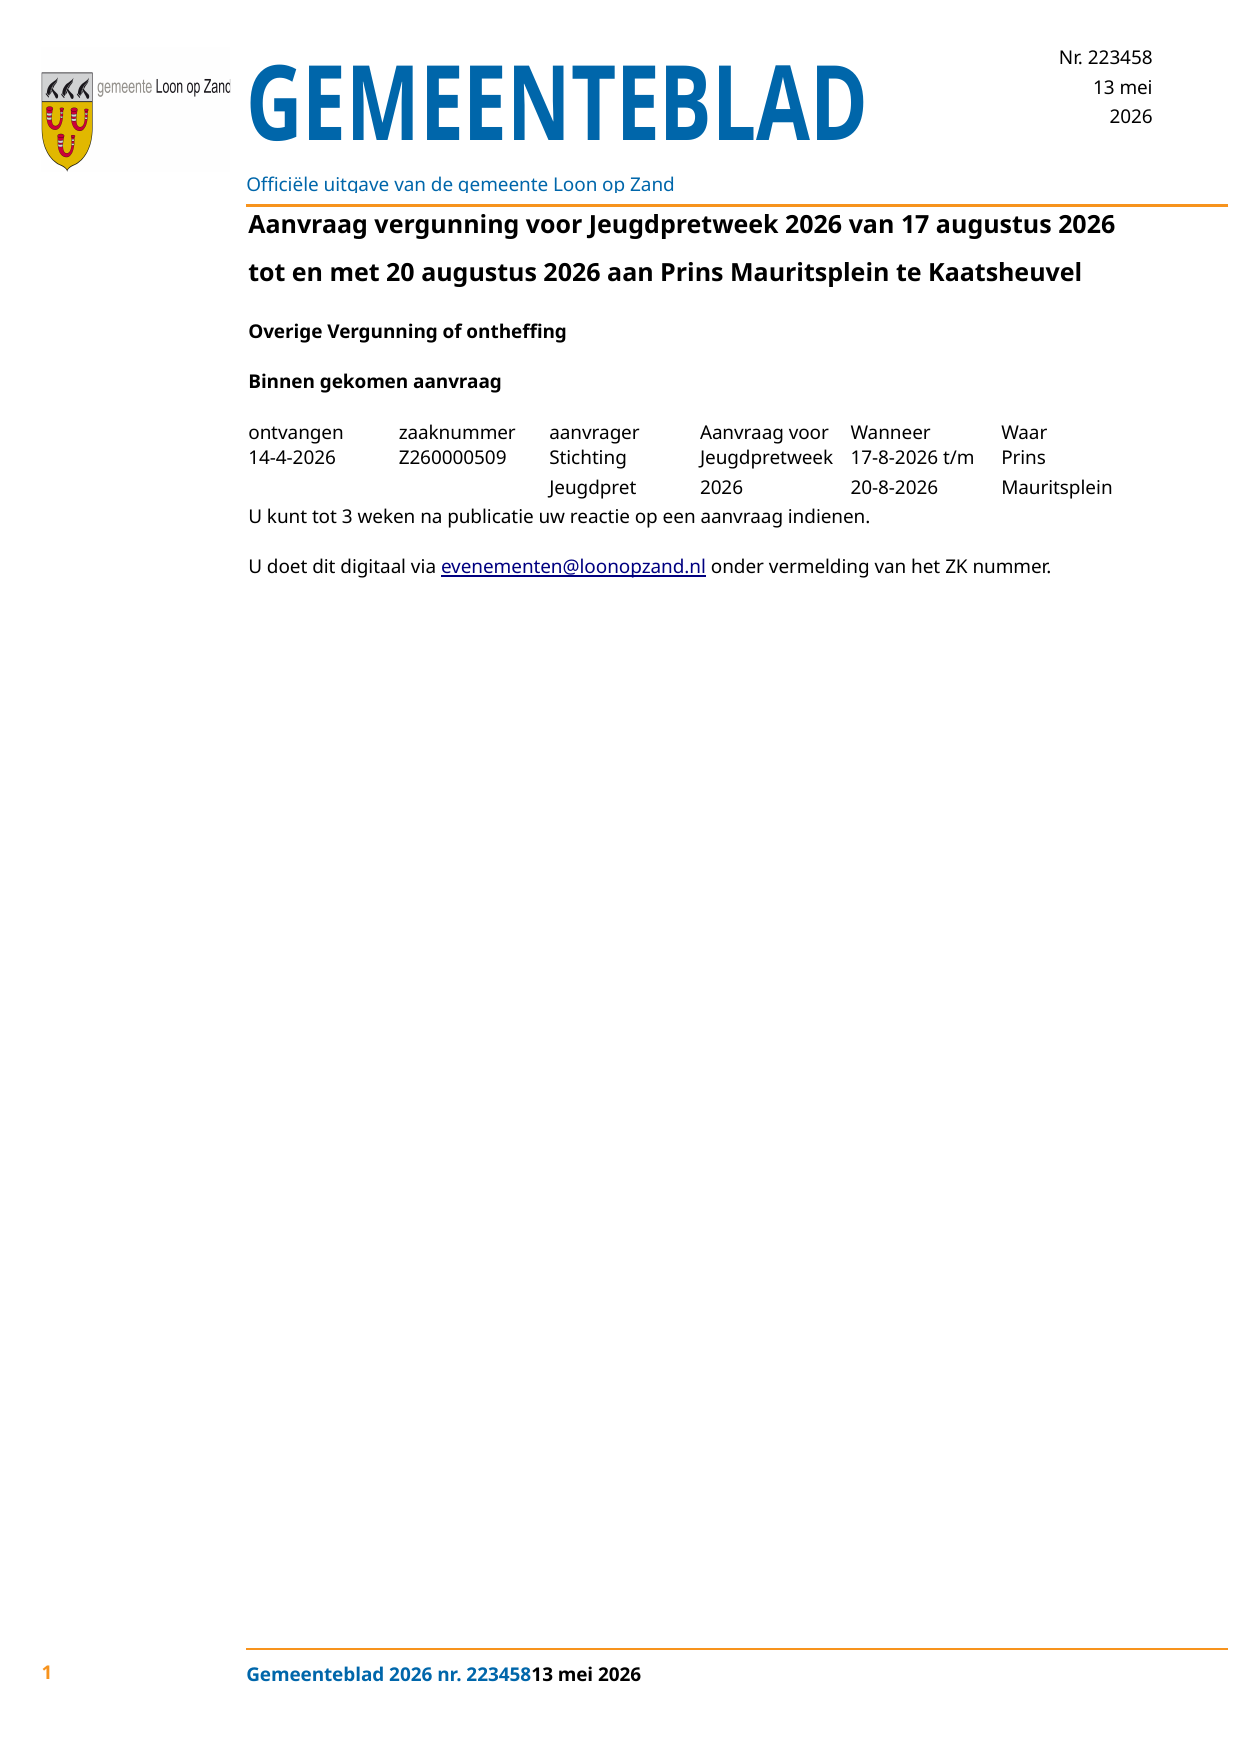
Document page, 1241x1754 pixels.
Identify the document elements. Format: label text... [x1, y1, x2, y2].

text Binnen gekomen aanvraag [248, 368, 1152, 394]
text Overige Vergunning of ontheffing [248, 318, 1152, 344]
text U doet dit digitaal via evenementen@loonopzand.nl onder vermelding van het ZK nummer. [248, 553, 1152, 579]
table_header Waar [1001, 419, 1152, 444]
table_header Aanvraag voor [700, 419, 850, 444]
table_header ontvangen [248, 419, 398, 444]
table_header aanvrager [549, 419, 700, 444]
text Aanvraag vergunning voor Jeugdpretweek 2026 van 17 augustus 2026 tot en met 20 augustus 2026 aan Prins Mauritsplein te Kaatsheuvel [248, 207, 1152, 288]
table_header zaaknummer [399, 419, 549, 444]
table_header Wanneer [850, 419, 1001, 444]
picture [41, 47, 231, 172]
table_cell Stichting Jeugdpret [549, 445, 700, 500]
table_cell 17-8-2026 t/m 20-8-2026 [850, 445, 1001, 500]
table_cell Z260000509 [399, 445, 549, 500]
table_cell 14-4-2026 [248, 445, 398, 500]
table_cell Prins Mauritsplein [1001, 445, 1152, 500]
table_cell Jeugdpretweek 2026 [700, 445, 850, 500]
text U kunt tot 3 weken na publicatie uw reactie op een aanvraag indienen. [248, 503, 1152, 529]
